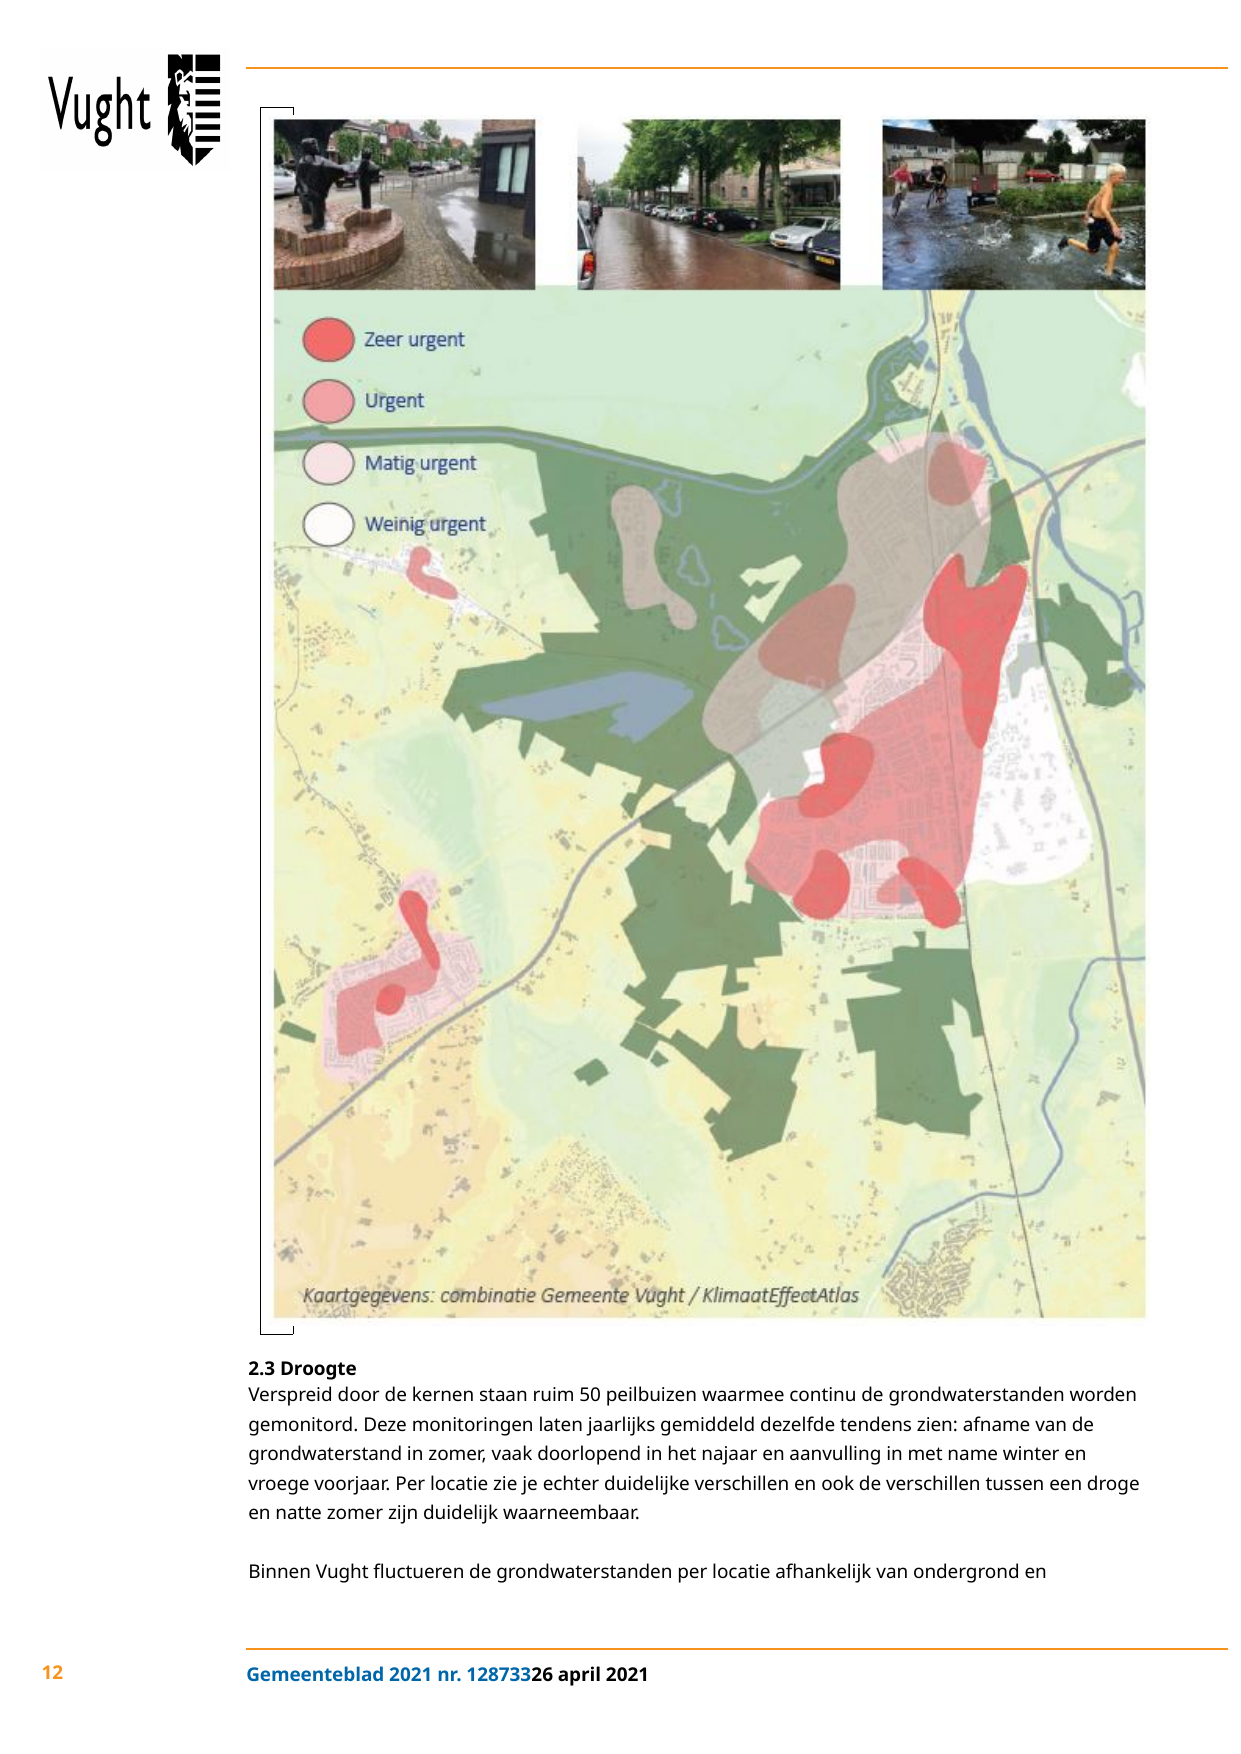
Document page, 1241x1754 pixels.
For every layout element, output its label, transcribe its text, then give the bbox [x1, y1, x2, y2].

text Binnen Vught fluctueren de grondwaterstanden per locatie afhankelijk van ondergrond en [248, 1559, 1152, 1584]
text Verspreid door de kernen staan ruim 50 peilbuizen waarmee continu de grondwaterstanden worden gemonitord. Deze monitoringen laten jaarlijks gemiddeld dezelfde tendens zien: afname van de grondwaterstand in zomer, vaak doorlopend in het najaar en aanvulling in met name winter en vroege voorjaar. Per locatie zie je echter duidelijke verschillen en ook de verschillen tussen een droge en natte zomer zijn duidelijk waarneembaar. [248, 1381, 1152, 1525]
picture [41, 47, 231, 172]
text 2.3 Droogte [248, 1355, 1152, 1381]
picture [268, 115, 1152, 1326]
